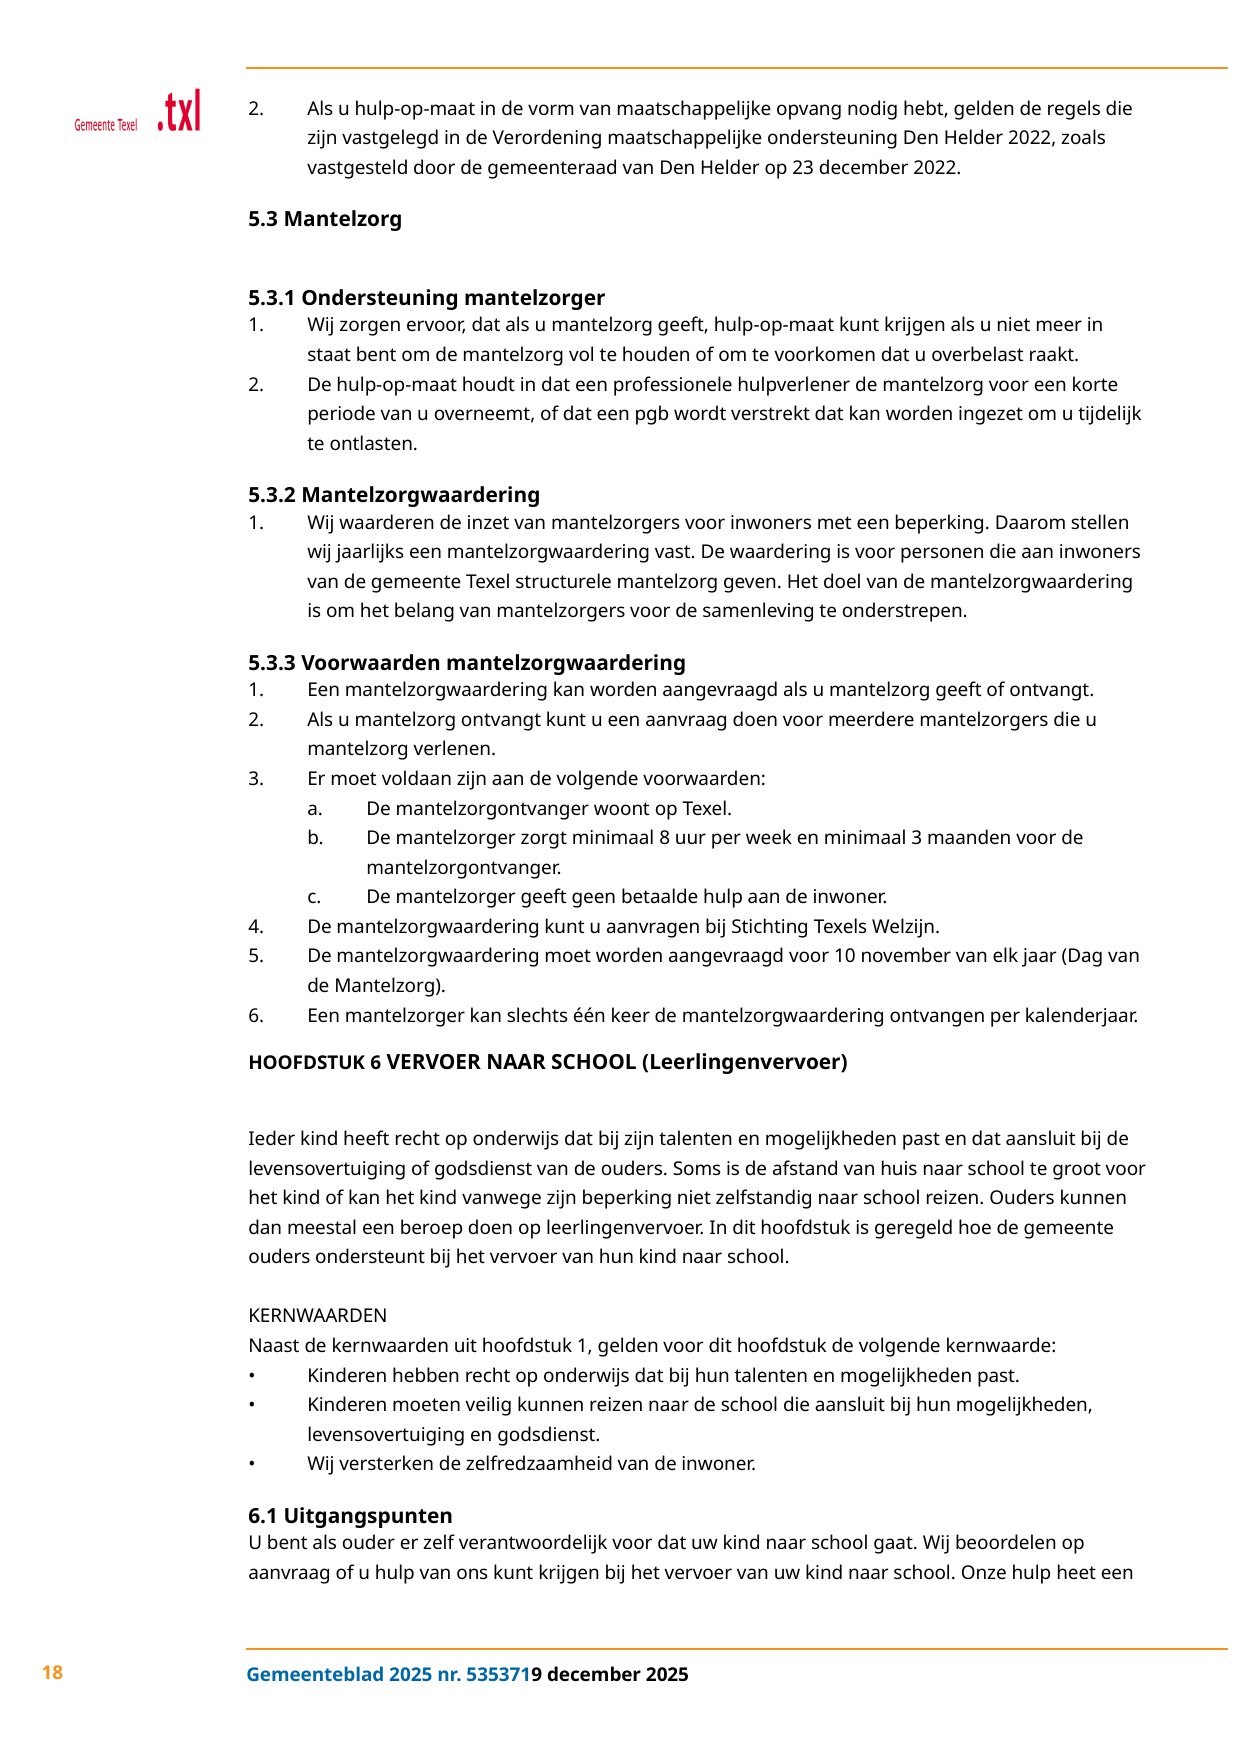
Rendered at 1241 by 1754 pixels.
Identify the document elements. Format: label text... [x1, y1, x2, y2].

list De mantelzorger geeft geen betaalde hulp aan de inwoner. [307, 883, 1152, 909]
list Kinderen moeten veilig kunnen reizen naar de school die aansluit bij hun mogelijkheden, levensovertuiging en godsdienst. [248, 1391, 1152, 1447]
list Als u mantelzorg ontvangt kunt u een aanvraag doen voor meerdere mantelzorgers die u mantelzorg verlenen. [248, 706, 1152, 761]
text 5.3.2 Mantelzorgwaardering [248, 480, 1152, 509]
list Een mantelzorger kan slechts één keer de mantelzorgwaardering ontvangen per kalenderjaar. [248, 1002, 1152, 1028]
list Kinderen hebben recht op onderwijs dat bij hun talenten en mogelijkheden past. [248, 1362, 1152, 1388]
text 5.3.1 Ondersteuning mantelzorger [248, 283, 1152, 312]
list Een mantelzorgwaardering kan worden aangevraagd als u mantelzorg geeft of ontvangt. [248, 676, 1152, 702]
list Wij versterken de zelfredzaamheid van de inwoner. [248, 1451, 1152, 1476]
text 5.3.3 Voorwaarden mantelzorgwaardering [248, 648, 1152, 676]
list De mantelzorgwaardering moet worden aangevraagd voor 10 november van elk jaar (Dag van de Mantelzorg). [248, 943, 1152, 998]
list Als u hulp-op-maat in de vorm van maatschappelijke opvang nodig hebt, gelden de regels die zijn vastgelegd in de Verordening maatschappelijke ondersteuning Den Helder 2022, zoals vastgesteld door de gemeenteraad van Den Helder op 23 december 2022. [248, 95, 1152, 180]
text 5.3 Mantelzorg [248, 204, 1152, 233]
list De mantelzorgwaardering kunt u aanvragen bij Stichting Texels Welzijn. [248, 913, 1152, 939]
text U bent als ouder er zelf verantwoordelijk voor dat uw kind naar school gaat. Wij beoordelen op aanvraag of u hulp van ons kunt krijgen bij het vervoer van uw kind naar school. Onze hulp heet een [248, 1529, 1152, 1585]
list De mantelzorger zorgt minimaal 8 uur per week en minimaal 3 maanden voor de mantelzorgontvanger. [307, 824, 1152, 880]
text HOOFDSTUK 6 VERVOER NAAR SCHOOL (Leerlingenvervoer) [248, 1047, 1152, 1076]
list Wij zorgen ervoor, dat als u mantelzorg geeft, hulp-op-maat kunt krijgen als u niet meer in staat bent om de mantelzorg vol te houden of om te voorkomen dat u overbelast raakt. [248, 312, 1152, 367]
list Wij waarderen de inzet van mantelzorgers voor inwoners met een beperking. Daarom stellen wij jaarlijks een mantelzorgwaardering vast. De waardering is voor personen die aan inwoners van de gemeente Texel structurele mantelzorg geven. Het doel van de mantelzorgwaardering is om het belang van mantelzorgers voor de samenleving te onderstrepen. [248, 509, 1152, 623]
list Er moet voldaan zijn aan de volgende voorwaarden: [248, 765, 1152, 791]
text KERNWAARDEN [248, 1303, 1152, 1328]
text Ieder kind heeft recht op onderwijs dat bij zijn talenten en mogelijkheden past en dat aansluit bij de levensovertuiging of godsdienst van de ouders. Soms is de afstand van huis naar school te groot voor het kind of kan het kind vanwege zijn beperking niet zelfstandig naar school reizen. Ouders kunnen dan meestal een beroep doen op leerlingenvervoer. In dit hoofdstuk is geregeld hoe de gemeente ouders ondersteunt bij het vervoer van hun kind naar school. [248, 1125, 1152, 1269]
text 6.1 Uitgangspunten [248, 1501, 1152, 1529]
picture [41, 47, 231, 172]
list De hulp-op-maat houdt in dat een professionele hulpverlener de mantelzorg voor een korte periode van u overneemt, of dat een pgb wordt verstrekt dat kan worden ingezet om u tijdelijk te ontlasten. [248, 371, 1152, 456]
list De mantelzorgontvanger woont op Texel. [307, 795, 1152, 821]
text Naast de kernwaarden uit hoofdstuk 1, gelden voor dit hoofdstuk de volgende kernwaarde: [248, 1332, 1152, 1358]
